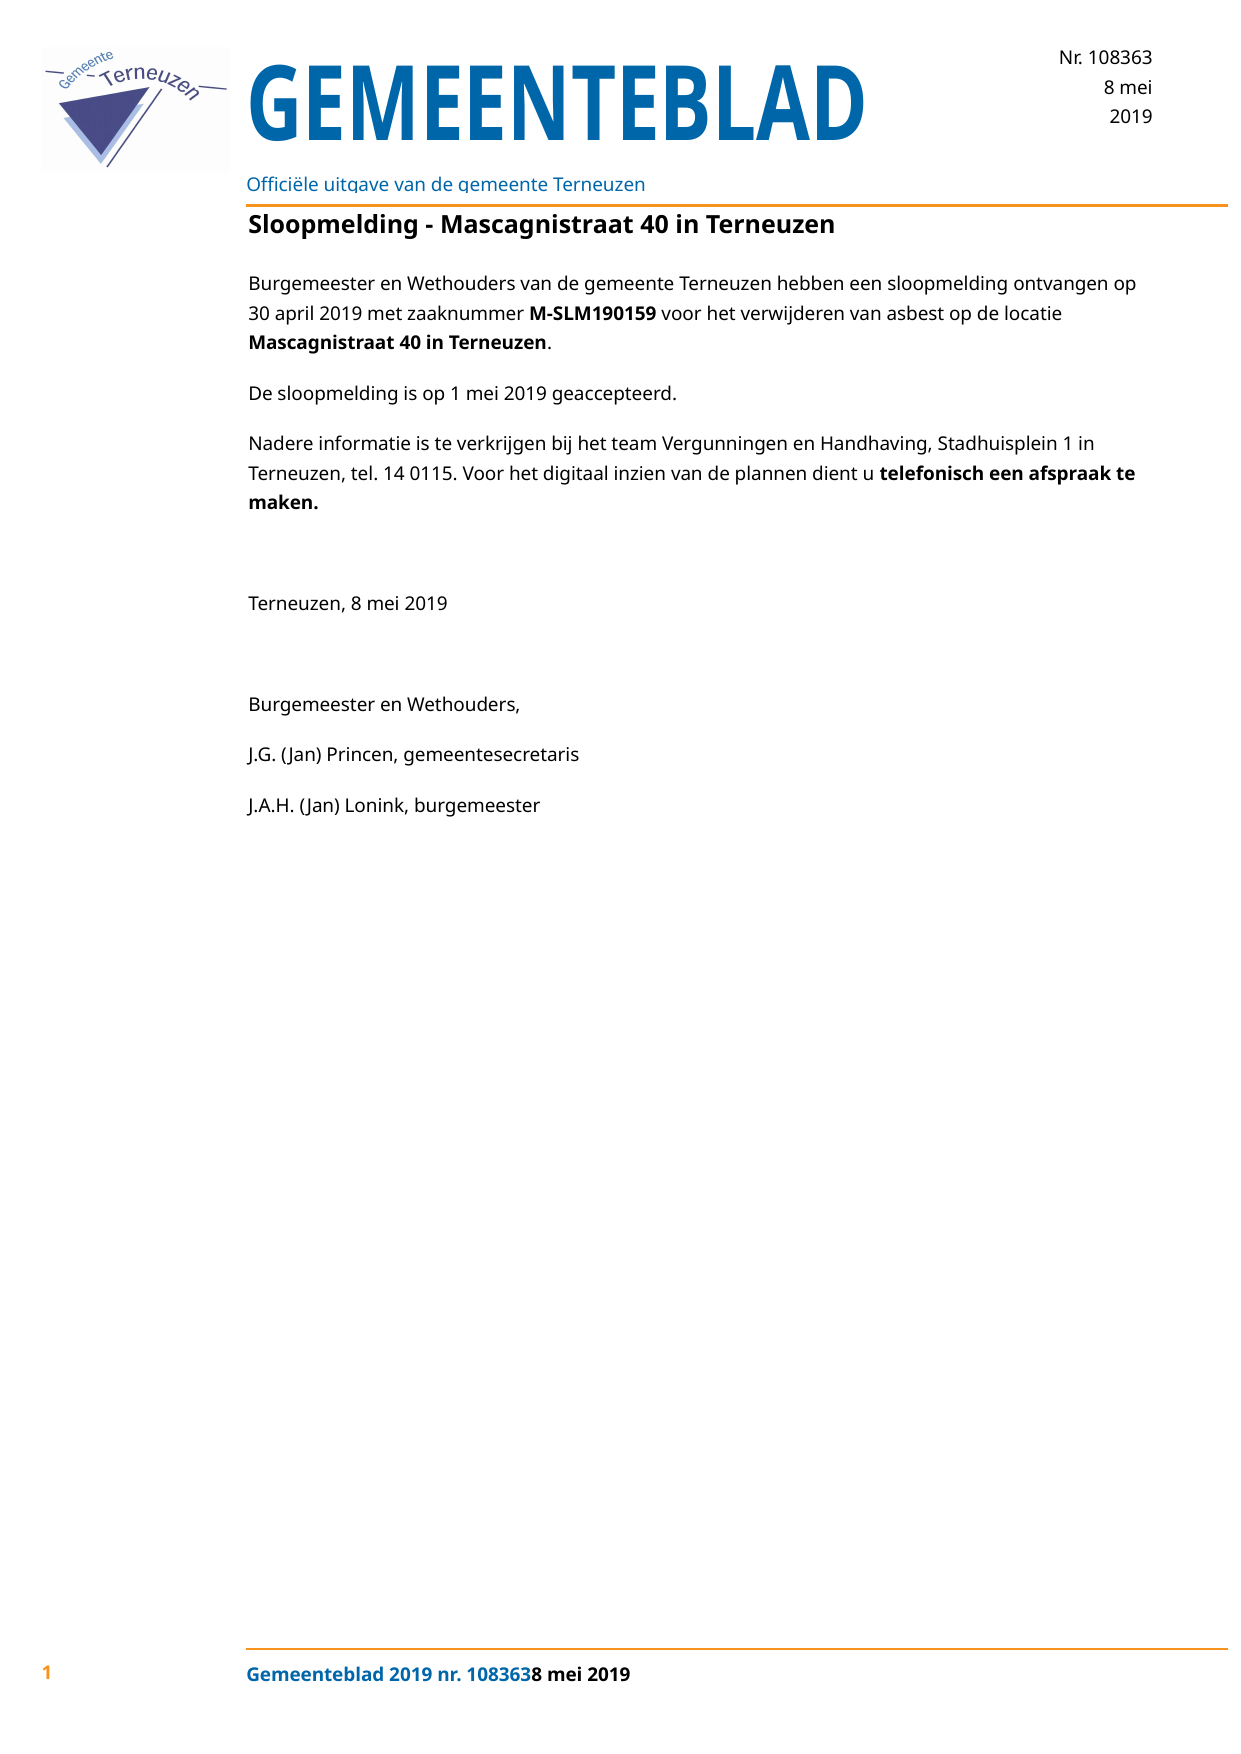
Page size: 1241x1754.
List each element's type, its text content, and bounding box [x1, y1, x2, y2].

text Nadere informatie is te verkrijgen bij het team Vergunningen en Handhaving, Stadhuisplein 1 in Terneuzen, tel. 14 0115. Voor het digitaal inzien van de plannen dient u telefonisch een afspraak te maken. [248, 430, 1152, 515]
text J.A.H. (Jan) Lonink, burgemeester [248, 792, 1152, 818]
picture [41, 47, 231, 172]
text Sloopmelding - Mascagnistraat 40 in Terneuzen [248, 207, 1152, 241]
text J.G. (Jan) Princen, gemeentesecretaris [248, 742, 1152, 767]
text Terneuzen, 8 mei 2019 [248, 590, 1152, 616]
text Burgemeester en Wethouders van de gemeente Terneuzen hebben een sloopmelding ontvangen op 30 april 2019 met zaaknummer M-SLM190159 voor het verwijderen van asbest op de locatie Mascagnistraat 40 in Terneuzen. [248, 270, 1152, 355]
text Burgemeester en Wethouders, [248, 691, 1152, 717]
text De sloopmelding is op 1 mei 2019 geaccepteerd. [248, 380, 1152, 406]
